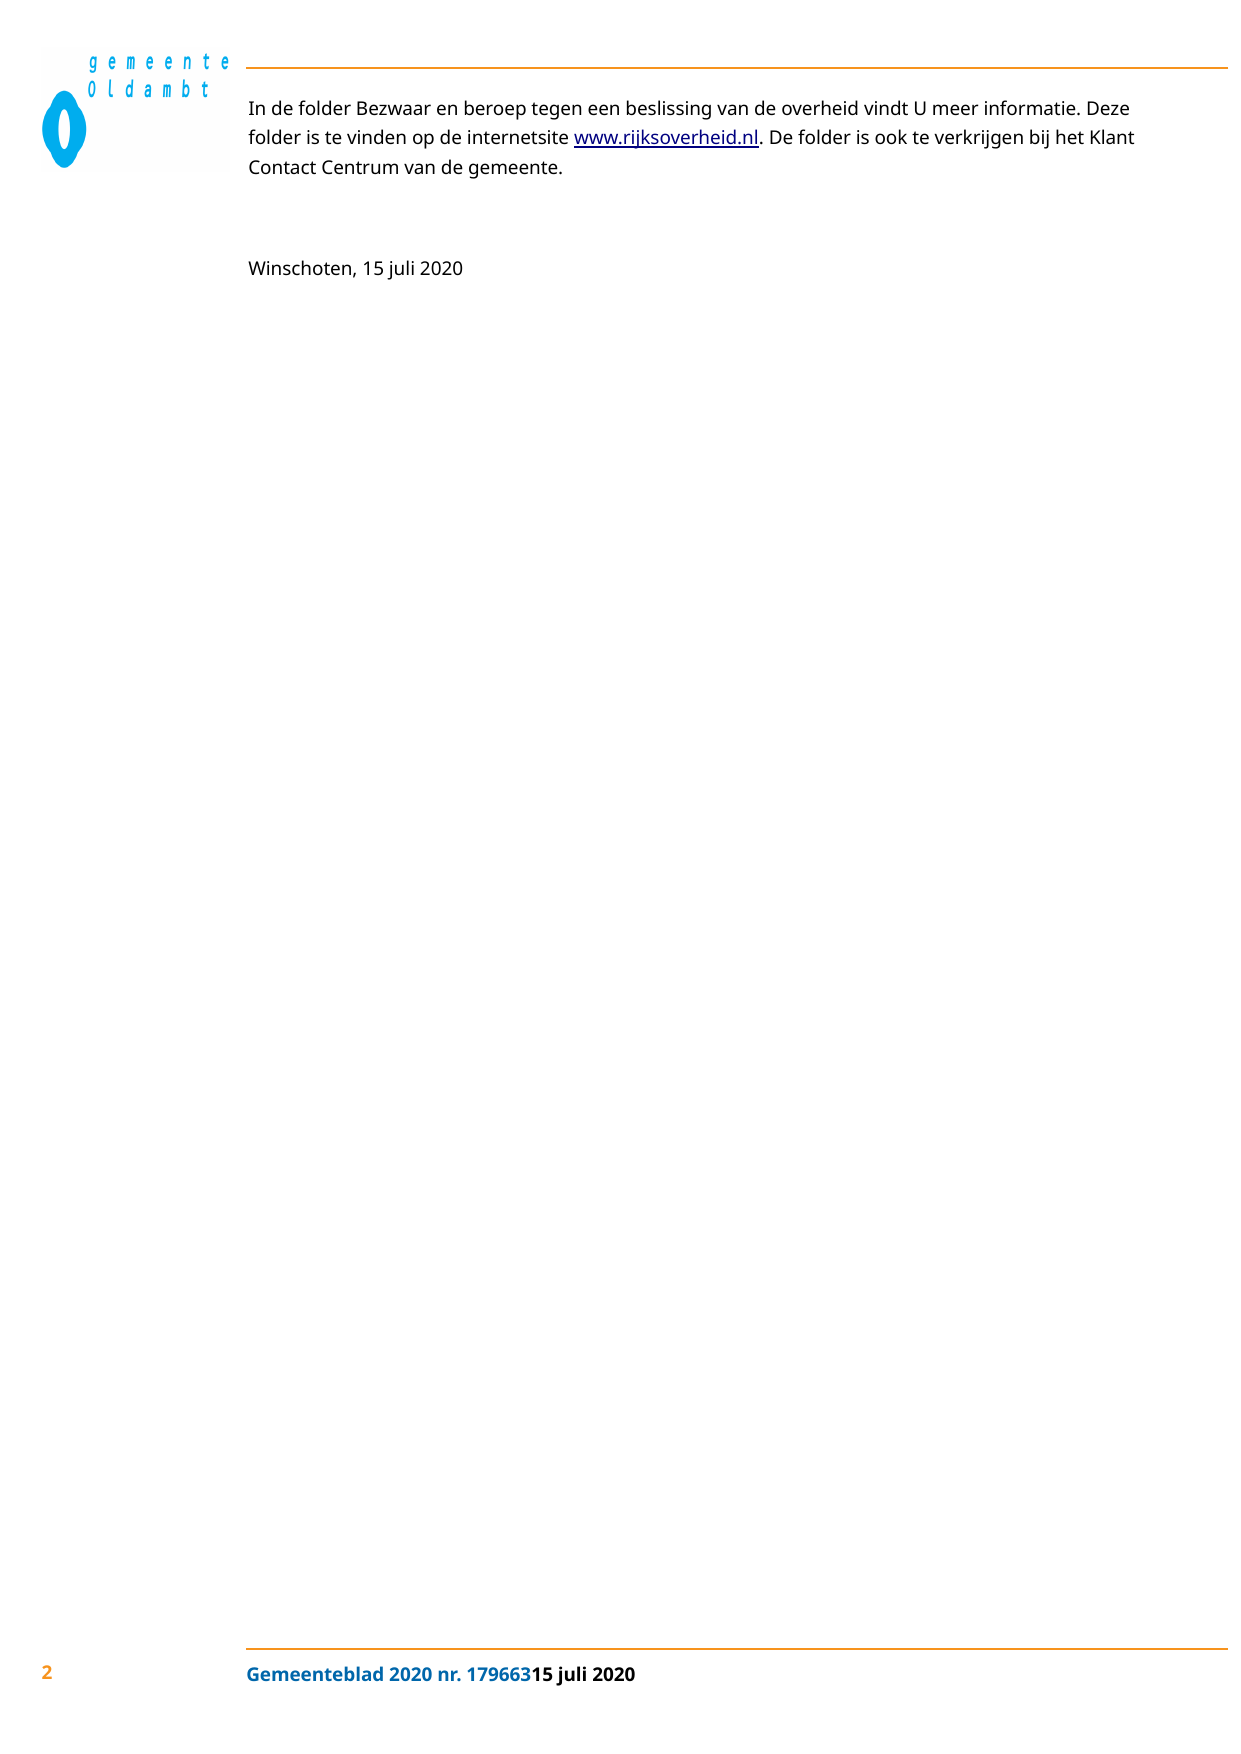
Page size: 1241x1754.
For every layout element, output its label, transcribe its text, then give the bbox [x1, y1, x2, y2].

text In de folder Bezwaar en beroep tegen een beslissing van de overheid vindt U meer informatie. Deze folder is te vinden op de internetsite www.rijksoverheid.nl. De folder is ook te verkrijgen bij het Klant Contact Centrum van de gemeente. [248, 95, 1152, 180]
picture [41, 47, 231, 172]
text Winschoten, 15 juli 2020 [248, 255, 1152, 281]
